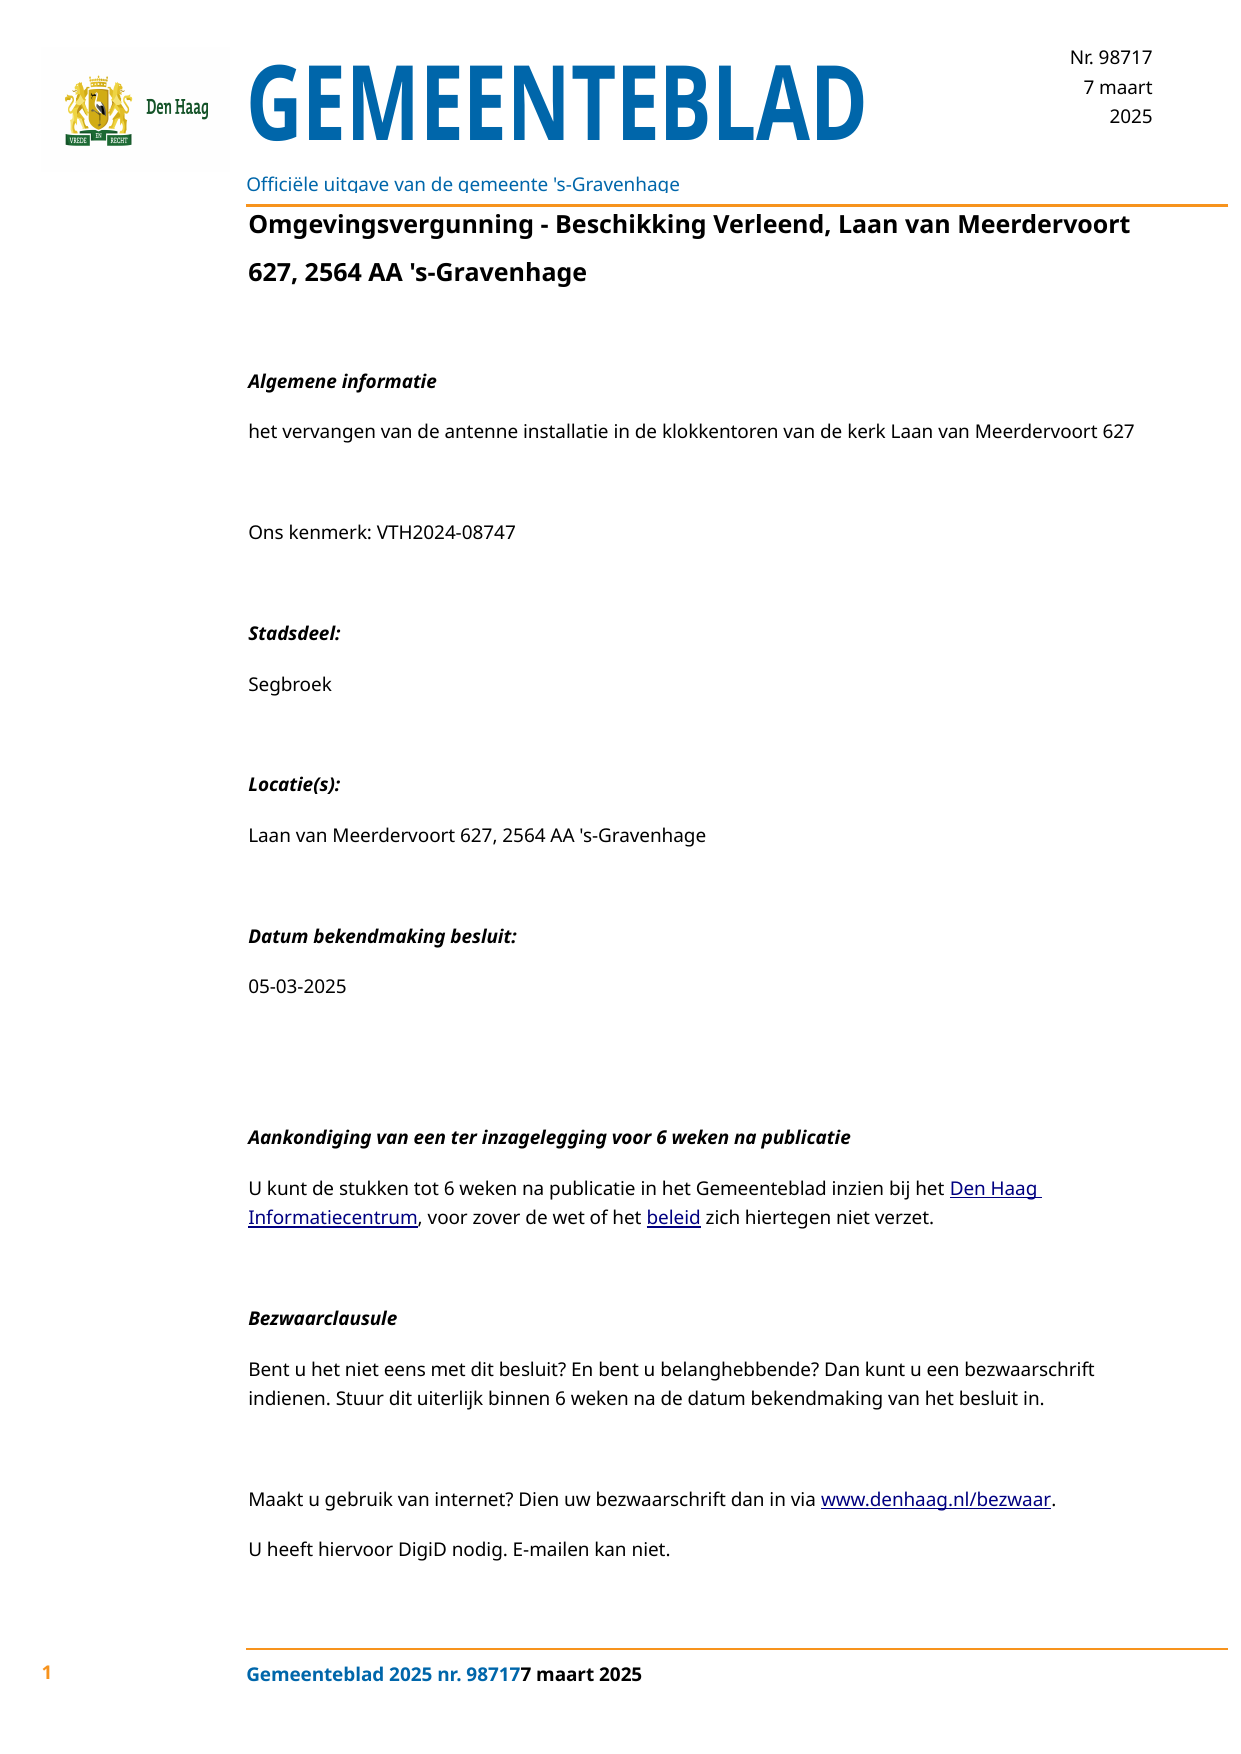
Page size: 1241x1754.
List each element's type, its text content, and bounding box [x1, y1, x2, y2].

text Ons kenmerk: VTH2024-08747 [248, 519, 1152, 545]
text Bent u het niet eens met dit besluit? En bent u belanghebbende? Dan kunt u een bezwaarschrift indienen. Stuur dit uiterlijk binnen 6 weken na de datum bekendmaking van het besluit in. [248, 1356, 1152, 1411]
text Maakt u gebruik van internet? Dien uw bezwaarschrift dan in via www.denhaag.nl/bezwaar. [248, 1486, 1152, 1512]
picture [41, 47, 231, 172]
text Datum bekendmaking besluit: [248, 923, 1152, 949]
text U heeft hiervoor DigiD nodig. E-mailen kan niet. [248, 1537, 1152, 1562]
text U kunt de stukken tot 6 weken na publicatie in het Gemeenteblad inzien bij het Den Haag Informatiecentrum, voor zover de wet of het beleid zich hiertegen niet verzet. [248, 1175, 1152, 1230]
text het vervangen van de antenne installatie in de klokkentoren van de kerk Laan van Meerdervoort 627 [248, 419, 1152, 444]
text Algemene informatie [248, 368, 1152, 394]
text 05-03-2025 [248, 973, 1152, 999]
text Bezwaarclausule [248, 1305, 1152, 1331]
text Stadsdeel: [248, 620, 1152, 646]
text Laan van Meerdervoort 627, 2564 AA 's-Gravenhage [248, 822, 1152, 848]
text Aankondiging van een ter inzagelegging voor 6 weken na publicatie [248, 1124, 1152, 1150]
text Segbroek [248, 671, 1152, 697]
text Locatie(s): [248, 772, 1152, 797]
text Omgevingsvergunning - Beschikking Verleend, Laan van Meerdervoort 627, 2564 AA 's-Gravenhage [248, 207, 1152, 288]
